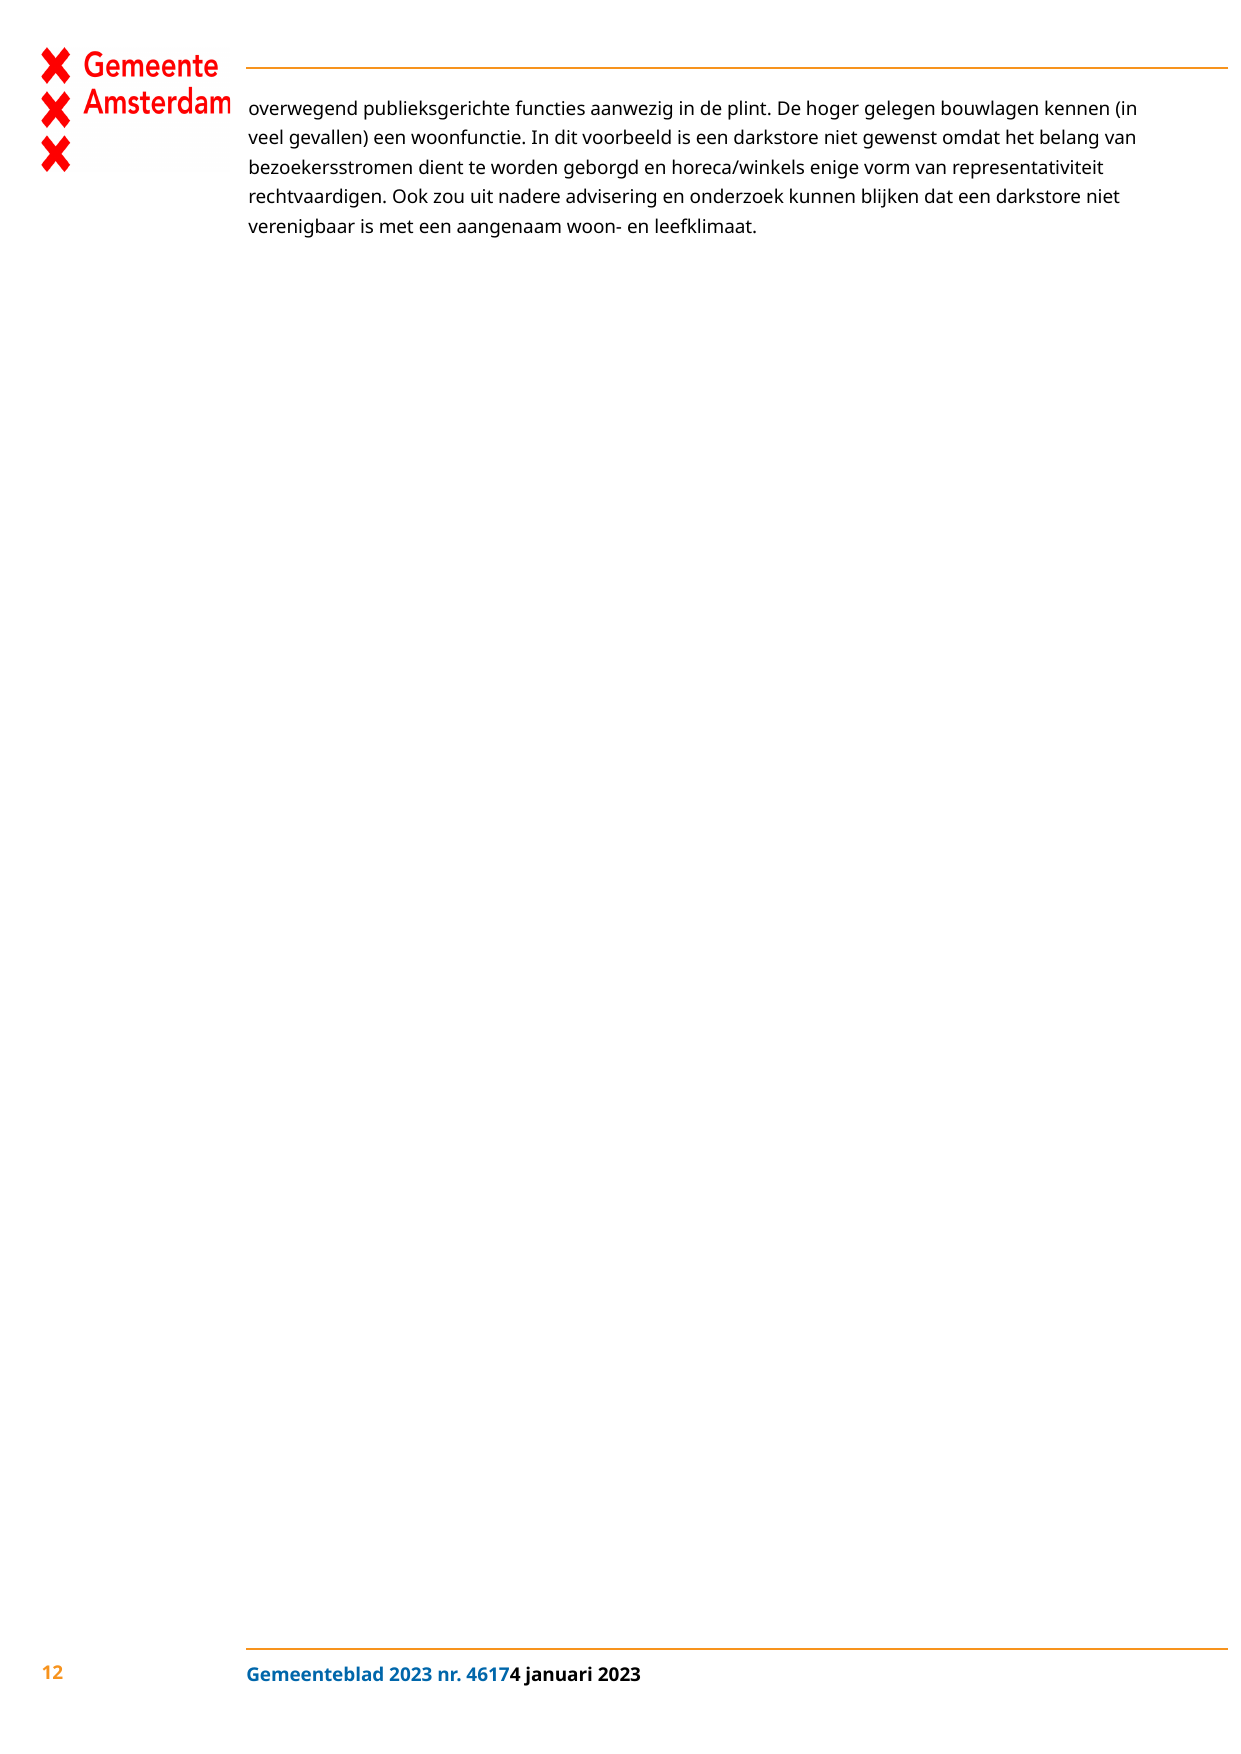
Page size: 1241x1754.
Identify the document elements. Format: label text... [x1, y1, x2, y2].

picture [41, 47, 231, 172]
text overwegend publieksgerichte functies aanwezig in de plint. De hoger gelegen bouwlagen kennen (in veel gevallen) een woonfunctie. In dit voorbeeld is een darkstore niet gewenst omdat het belang van bezoekersstromen dient te worden geborgd en horeca/winkels enige vorm van representativiteit rechtvaardigen. Ook zou uit nadere advisering en onderzoek kunnen blijken dat een darkstore niet verenigbaar is met een aangenaam woon- en leefklimaat. [248, 95, 1152, 239]
